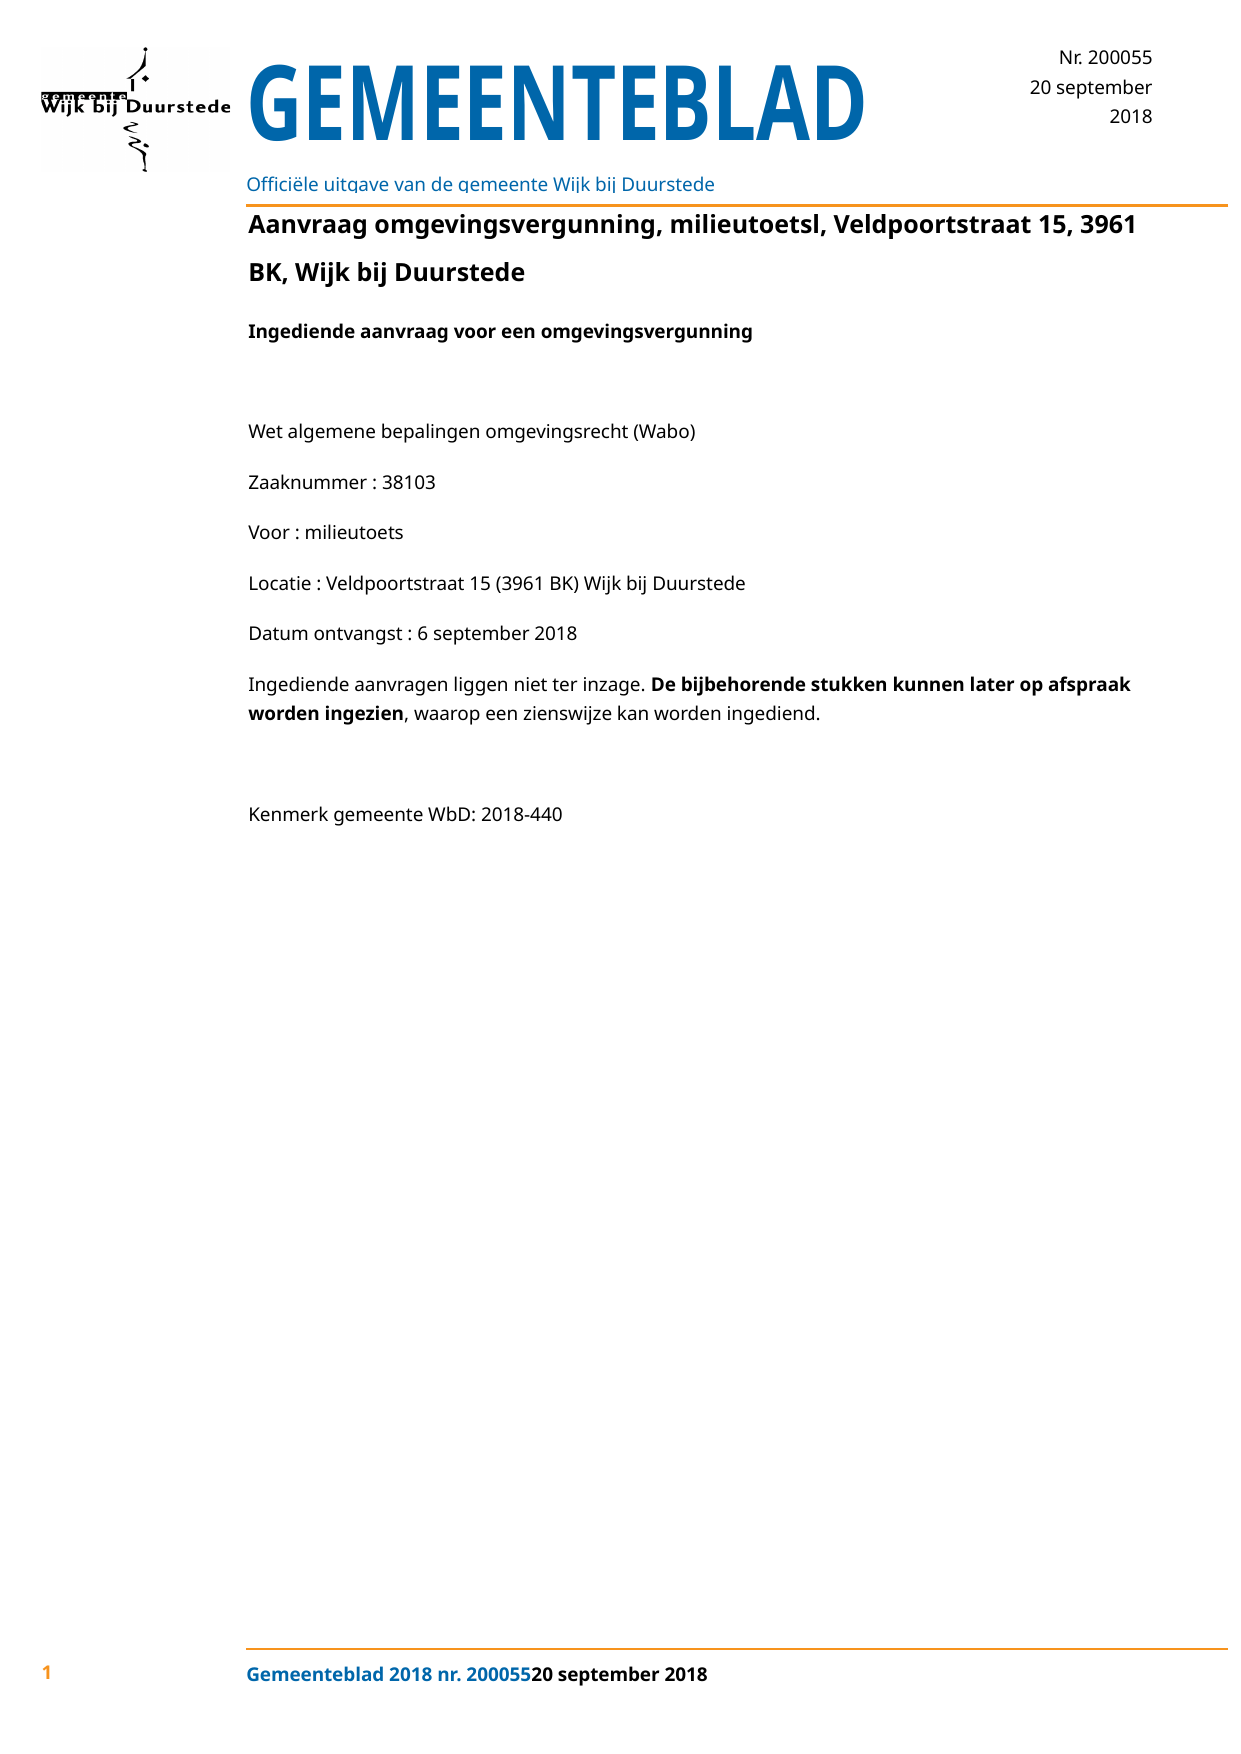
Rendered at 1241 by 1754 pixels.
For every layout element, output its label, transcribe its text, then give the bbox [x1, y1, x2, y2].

text Datum ontvangst : 6 september 2018 [248, 620, 1152, 646]
text Voor : milieutoets [248, 519, 1152, 545]
text Ingediende aanvragen liggen niet ter inzage. De bijbehorende stukken kunnen later op afspraak worden ingezien, waarop een zienswijze kan worden ingediend. [248, 671, 1152, 726]
text Aanvraag omgevingsvergunning, milieutoetsl, Veldpoortstraat 15, 3961 BK, Wijk bij Duurstede [248, 207, 1152, 288]
text Ingediende aanvraag voor een omgevingsvergunning [248, 318, 1152, 344]
text Locatie : Veldpoortstraat 15 (3961 BK) Wijk bij Duurstede [248, 570, 1152, 596]
text Kenmerk gemeente WbD: 2018-440 [248, 801, 1152, 827]
text Wet algemene bepalingen omgevingsrecht (Wabo) [248, 419, 1152, 444]
text Zaaknummer : 38103 [248, 469, 1152, 495]
picture [41, 47, 231, 172]
